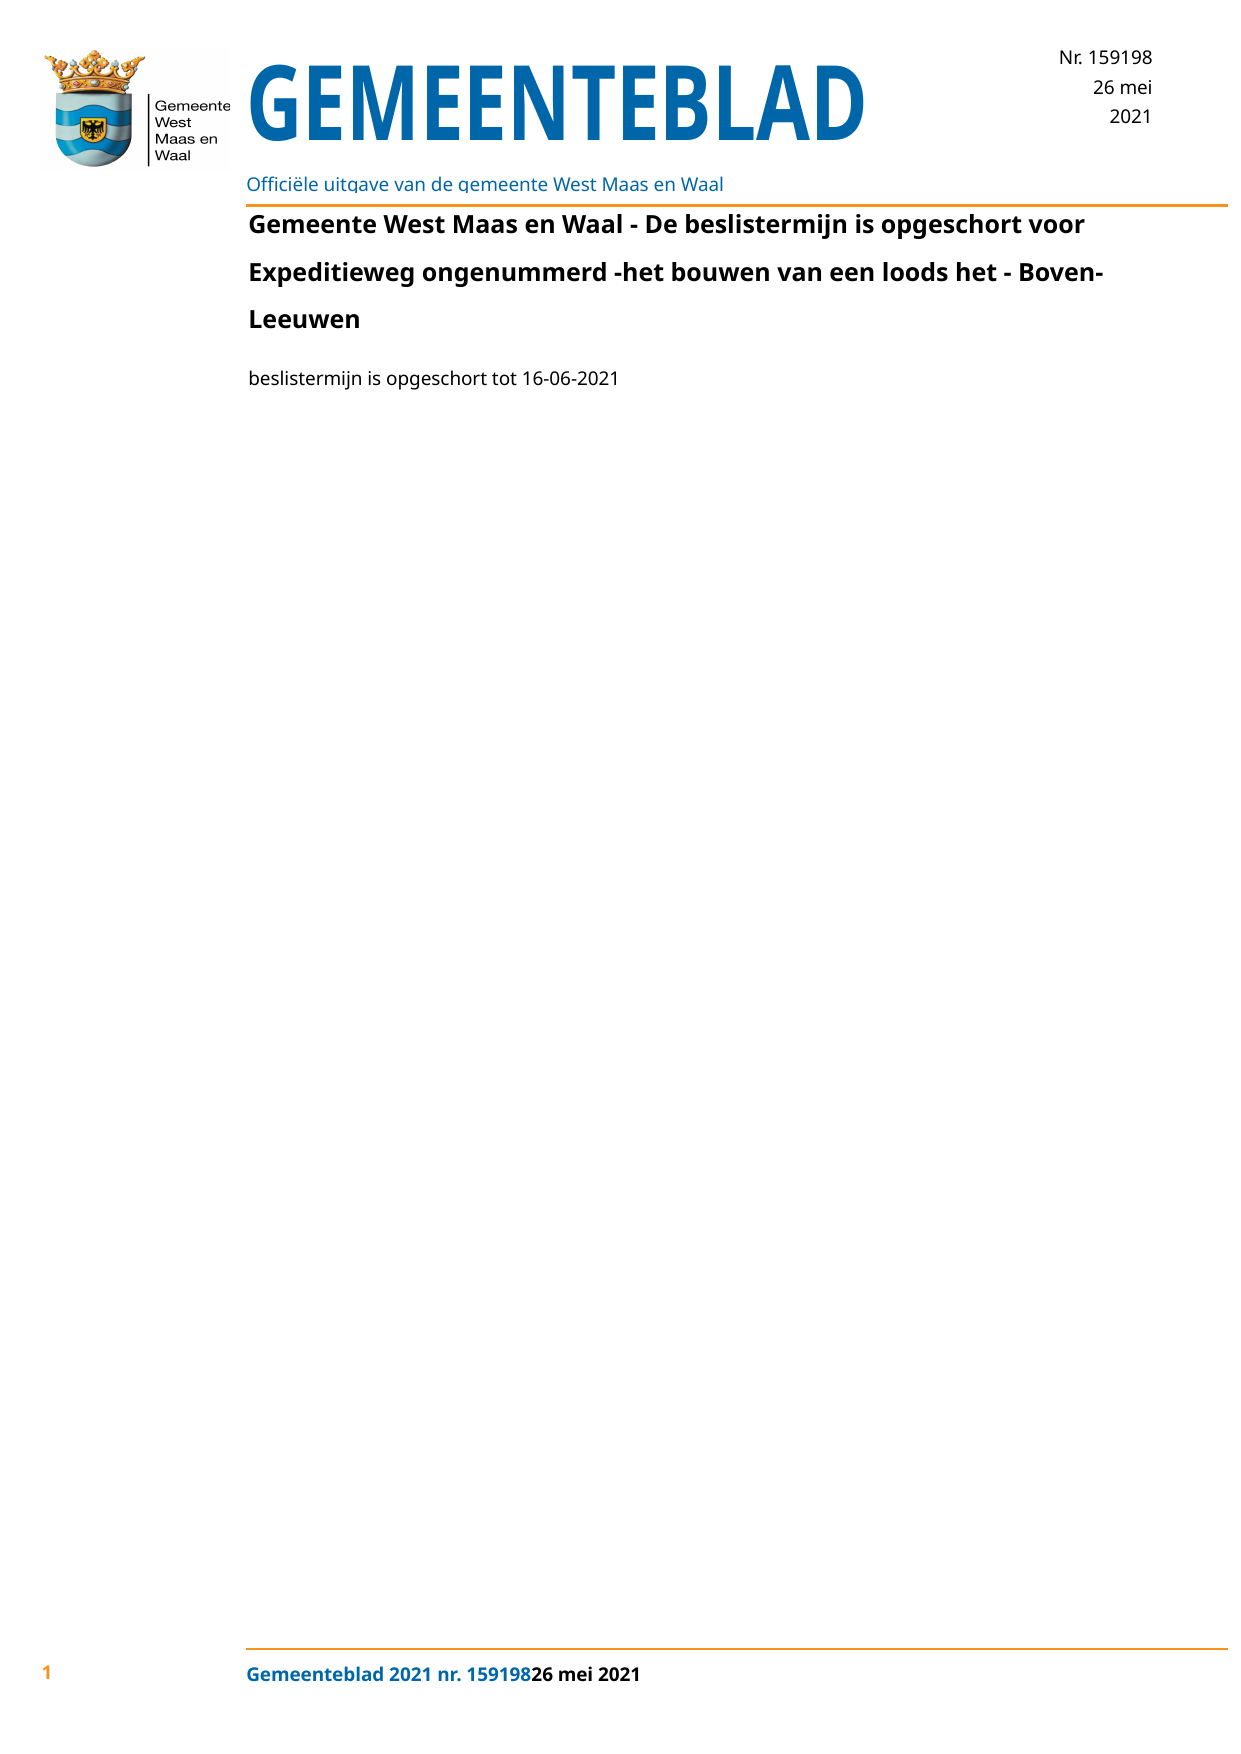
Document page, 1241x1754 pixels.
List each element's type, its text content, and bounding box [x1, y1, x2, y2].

picture [41, 47, 231, 172]
text beslistermijn is opgeschort tot 16-06-2021 [248, 366, 1152, 391]
text Gemeente West Maas en Waal - De beslistermijn is opgeschort voor Expeditieweg ongenummerd -het bouwen van een loods het - Boven-Leeuwen [248, 207, 1152, 336]
